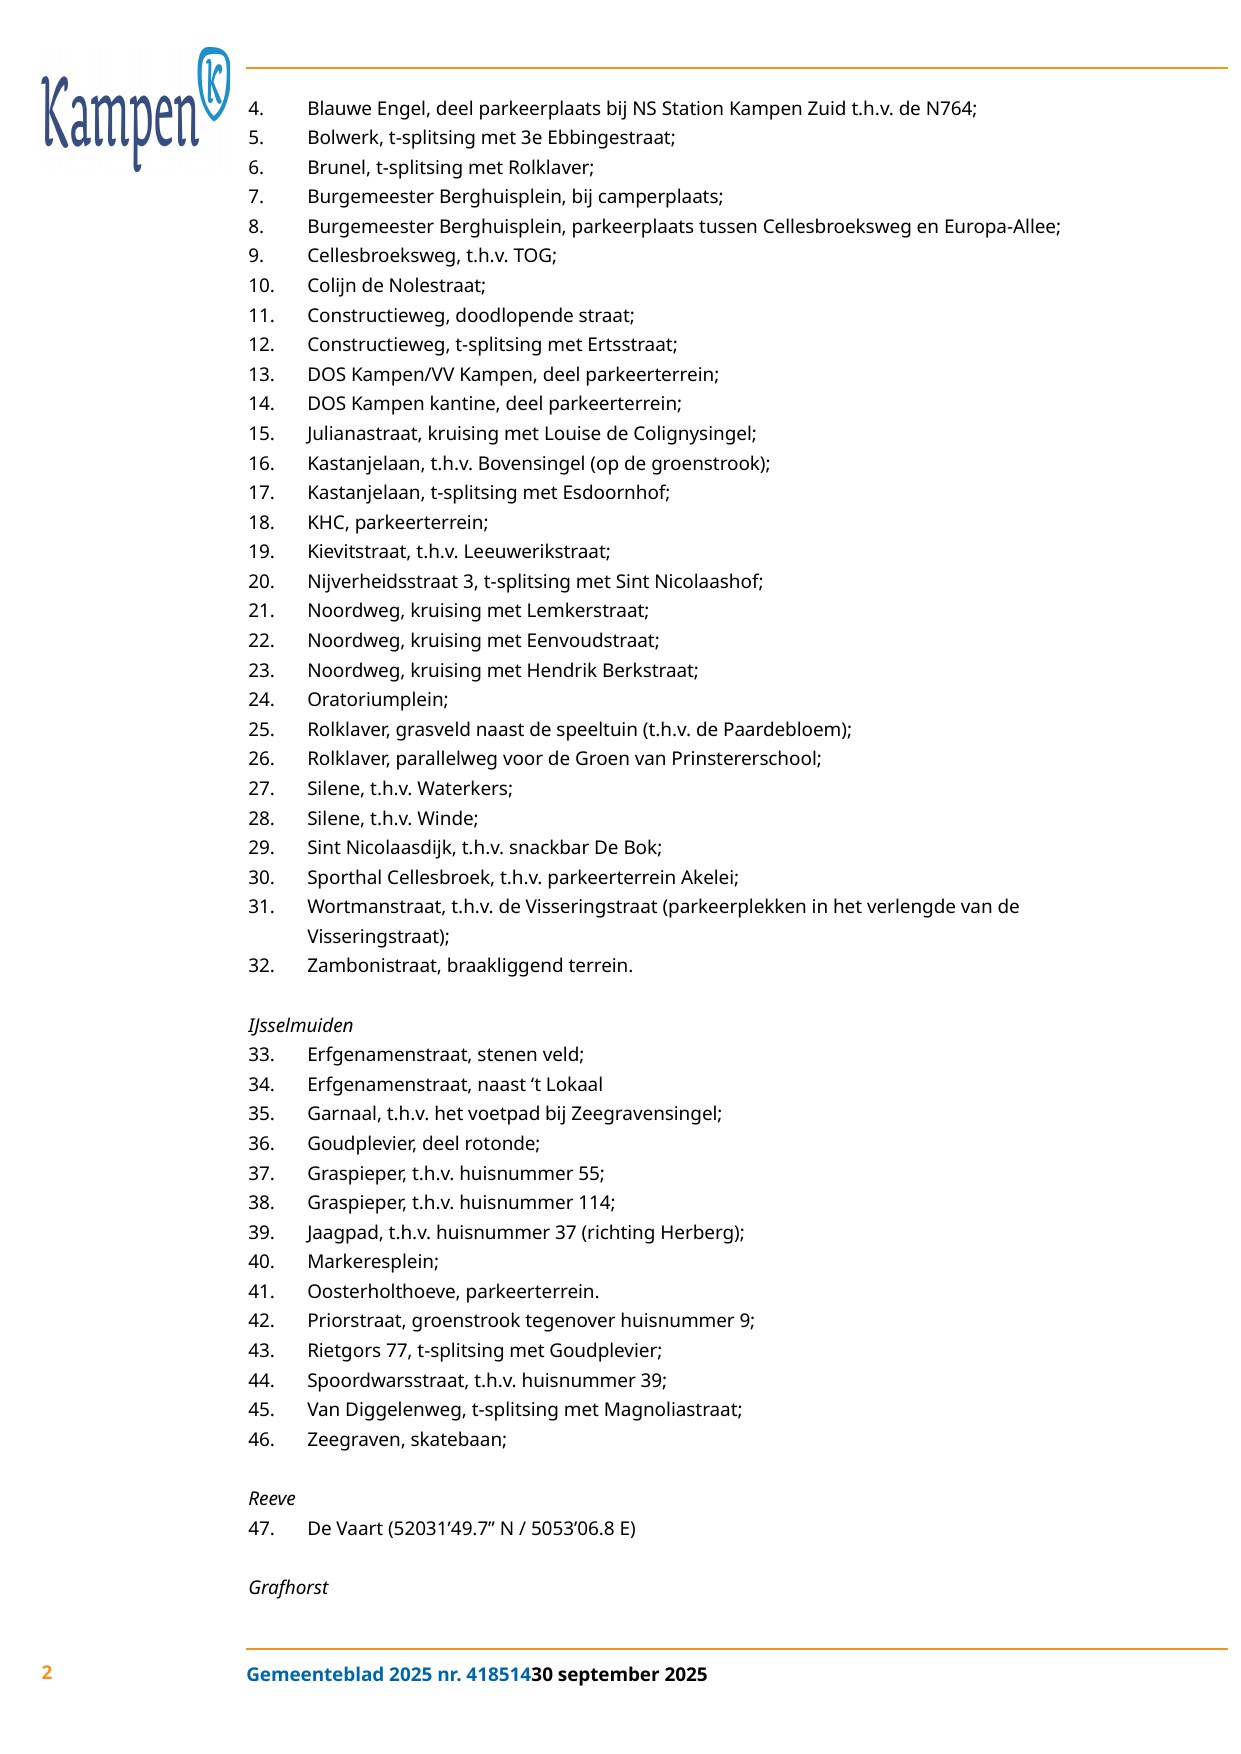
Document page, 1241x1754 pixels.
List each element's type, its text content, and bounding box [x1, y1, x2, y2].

list Erfgenamenstraat, naast ‘t Lokaal [248, 1071, 1152, 1097]
list Goudplevier, deel rotonde; [248, 1130, 1152, 1156]
list De Vaart (52031’49.7” N / 5053’06.8 E) [248, 1515, 1152, 1541]
list Graspieper, t.h.v. huisnummer 55; [248, 1160, 1152, 1186]
list Oratoriumplein; [248, 686, 1152, 712]
picture [41, 47, 231, 172]
list Julianastraat, kruising met Louise de Colignysingel; [248, 420, 1152, 446]
list Jaagpad, t.h.v. huisnummer 37 (richting Herberg); [248, 1219, 1152, 1245]
list Noordweg, kruising met Lemkerstraat; [248, 598, 1152, 623]
list Garnaal, t.h.v. het voetpad bij Zeegravensingel; [248, 1101, 1152, 1126]
list Van Diggelenweg, t-splitsing met Magnoliastraat; [248, 1396, 1152, 1422]
list Burgemeester Berghuisplein, parkeerplaats tussen Cellesbroeksweg en Europa-Allee; [248, 213, 1152, 239]
list DOS Kampen/VV Kampen, deel parkeerterrein; [248, 361, 1152, 387]
text Reeve [248, 1485, 1152, 1511]
list Sporthal Cellesbroek, t.h.v. parkeerterrein Akelei; [248, 864, 1152, 890]
text IJsselmuiden [248, 1012, 1152, 1038]
list Silene, t.h.v. Winde; [248, 805, 1152, 831]
list Erfgenamenstraat, stenen veld; [248, 1041, 1152, 1067]
list Colijn de Nolestraat; [248, 272, 1152, 298]
list Rietgors 77, t-splitsing met Goudplevier; [248, 1337, 1152, 1363]
list Markeresplein; [248, 1248, 1152, 1274]
list Constructieweg, doodlopende straat; [248, 302, 1152, 328]
list KHC, parkeerterrein; [248, 509, 1152, 535]
list Rolklaver, grasveld naast de speeltuin (t.h.v. de Paardebloem); [248, 716, 1152, 742]
list Cellesbroeksweg, t.h.v. TOG; [248, 243, 1152, 268]
list Zeegraven, skatebaan; [248, 1426, 1152, 1452]
list Zambonistraat, braakliggend terrein. [248, 953, 1152, 978]
list Sint Nicolaasdijk, t.h.v. snackbar De Bok; [248, 834, 1152, 860]
list Silene, t.h.v. Waterkers; [248, 775, 1152, 801]
list Wortmanstraat, t.h.v. de Visseringstraat (parkeerplekken in het verlengde van de Visseringstraat); [248, 893, 1152, 949]
list Noordweg, kruising met Eenvoudstraat; [248, 627, 1152, 653]
list Graspieper, t.h.v. huisnummer 114; [248, 1189, 1152, 1215]
list Noordweg, kruising met Hendrik Berkstraat; [248, 657, 1152, 683]
list Priorstraat, groenstrook tegenover huisnummer 9; [248, 1308, 1152, 1333]
list Kievitstraat, t.h.v. Leeuwerikstraat; [248, 538, 1152, 564]
list Oosterholthoeve, parkeerterrein. [248, 1278, 1152, 1304]
list Brunel, t-splitsing met Rolklaver; [248, 154, 1152, 180]
list DOS Kampen kantine, deel parkeerterrein; [248, 391, 1152, 416]
list Constructieweg, t-splitsing met Ertsstraat; [248, 331, 1152, 357]
list Kastanjelaan, t.h.v. Bovensingel (op de groenstrook); [248, 450, 1152, 476]
text Grafhorst [248, 1574, 1152, 1600]
list Kastanjelaan, t-splitsing met Esdoornhof; [248, 479, 1152, 505]
list Bolwerk, t-splitsing met 3e Ebbingestraat; [248, 124, 1152, 150]
list Spoordwarsstraat, t.h.v. huisnummer 39; [248, 1367, 1152, 1393]
list Nijverheidsstraat 3, t-splitsing met Sint Nicolaashof; [248, 568, 1152, 594]
list Blauwe Engel, deel parkeerplaats bij NS Station Kampen Zuid t.h.v. de N764; [248, 95, 1152, 121]
list Burgemeester Berghuisplein, bij camperplaats; [248, 183, 1152, 209]
list Rolklaver, parallelweg voor de Groen van Prinstererschool; [248, 746, 1152, 771]
